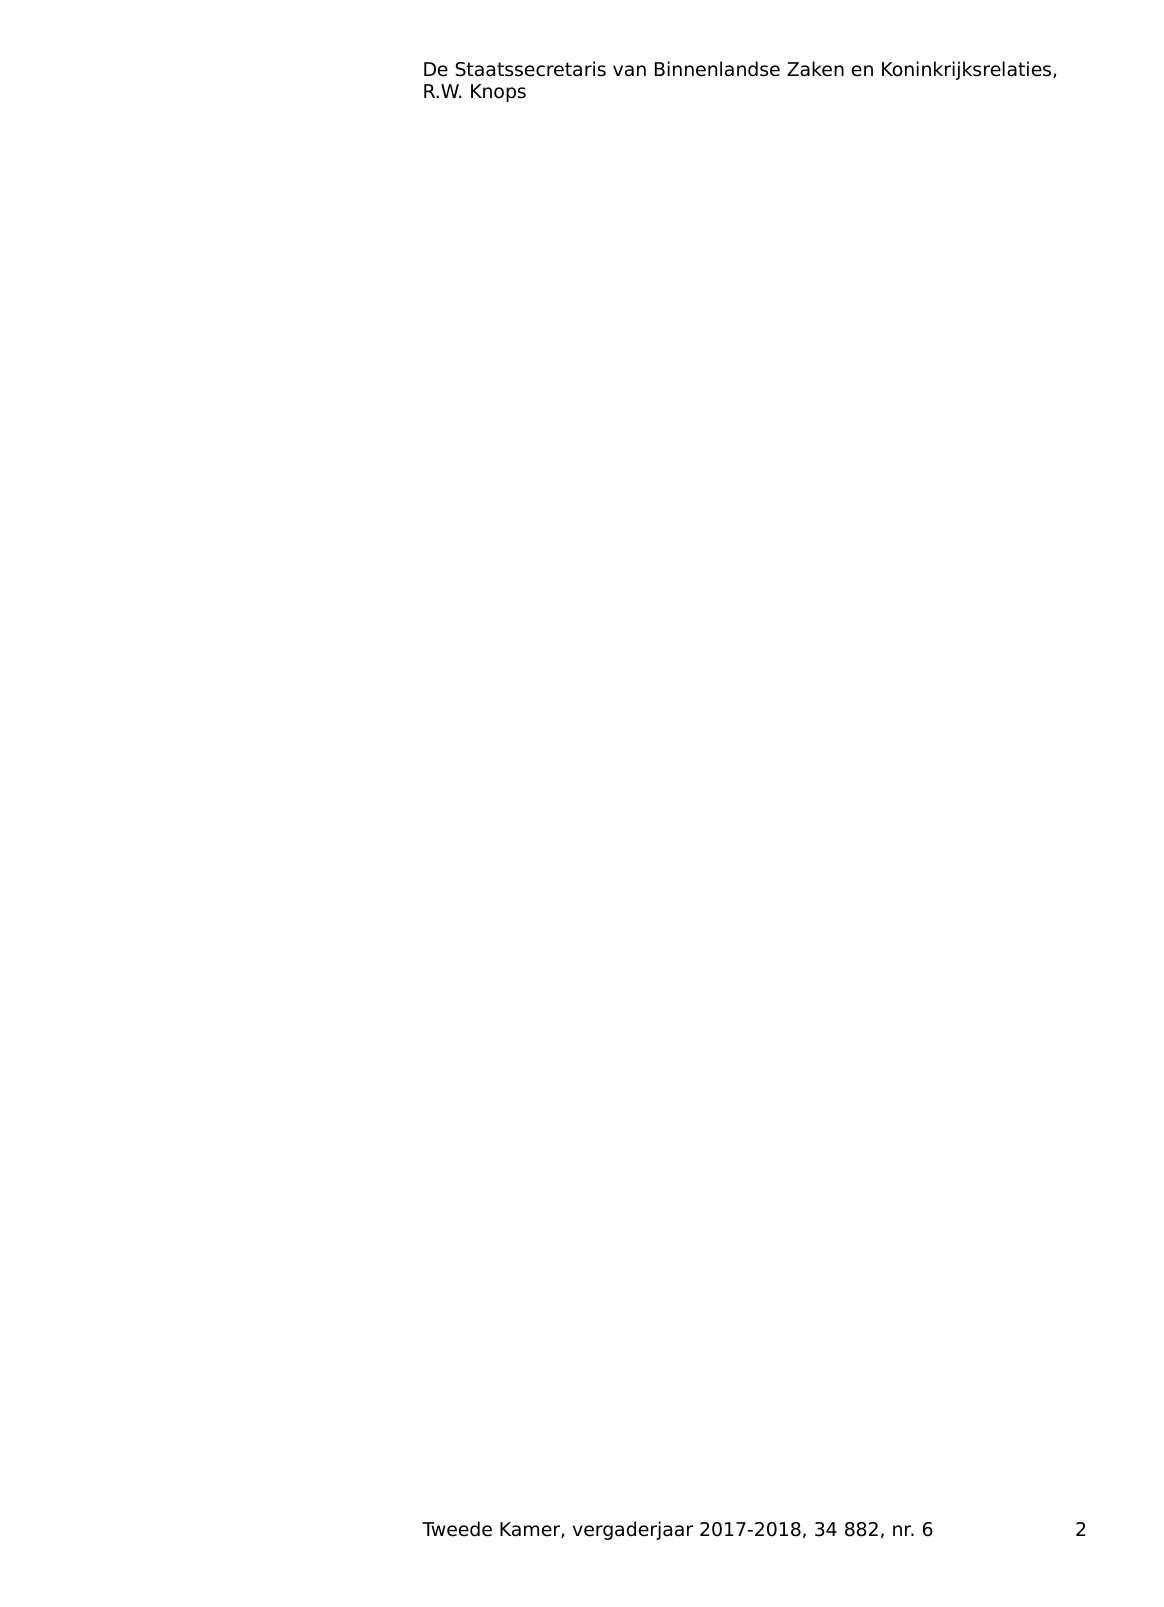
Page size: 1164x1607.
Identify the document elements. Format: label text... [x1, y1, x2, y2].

text De Staatssecretaris van Binnenlandse Zaken en Koninkrijksrelaties, R.W. Knops [422, 59, 1087, 103]
